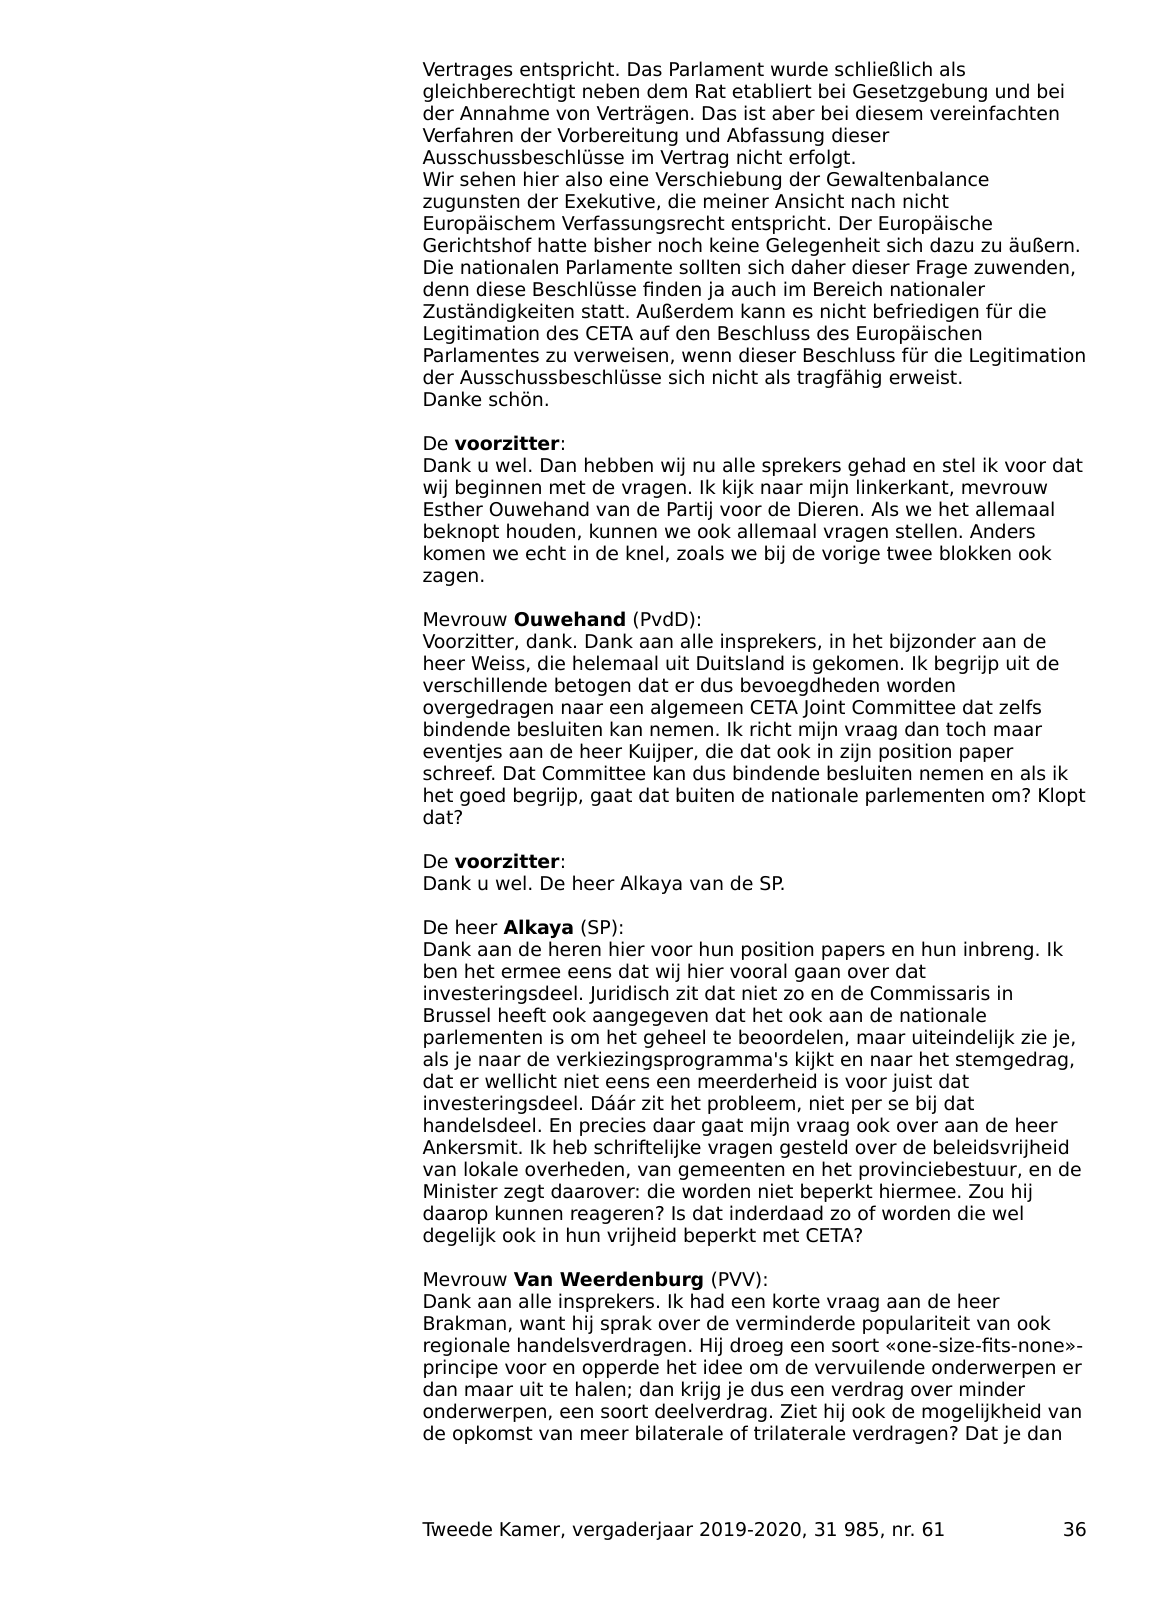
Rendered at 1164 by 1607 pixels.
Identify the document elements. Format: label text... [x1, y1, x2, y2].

text Dank aan alle insprekers. Ik had een korte vraag aan de heer Brakman, want hij sprak over de verminderde populariteit van ook regionale handelsverdragen. Hij droeg een soort «one-size-fits-none»-principe voor en opperde het idee om de vervuilende onderwerpen er dan maar uit te halen; dan krijg je dus een verdrag over minder onderwerpen, een soort deelverdrag. Ziet hij ook de mogelijkheid van de opkomst van meer bilaterale of trilaterale verdragen? Dat je dan [422, 1291, 1087, 1445]
text Dank u wel. Dan hebben wij nu alle sprekers gehad en stel ik voor dat wij beginnen met de vragen. Ik kijk naar mijn linkerkant, mevrouw Esther Ouwehand van de Partij voor de Dieren. Als we het allemaal beknopt houden, kunnen we ook allemaal vragen stellen. Anders komen we echt in de knel, zoals we bij de vorige twee blokken ook zagen. [422, 455, 1087, 587]
text Mevrouw Ouwehand (PvdD): [422, 609, 1087, 631]
text Dank u wel. De heer Alkaya van de SP. [422, 873, 1087, 895]
text Wir sehen hier also eine Verschiebung der Gewaltenbalance zugunsten der Exekutive, die meiner Ansicht nach nicht Europäischem Verfassungsrecht entspricht. Der Europäische Gerichtshof hatte bisher noch keine Gelegenheit sich dazu zu äußern. Die nationalen Parlamente sollten sich daher dieser Frage zuwenden, denn diese Beschlüsse finden ja auch im Bereich nationaler Zuständigkeiten statt. Außerdem kann es nicht befriedigen für die Legitimation des CETA auf den Beschluss des Europäischen Parlamentes zu verweisen, wenn dieser Beschluss für die Legitimation der Ausschussbeschlüsse sich nicht als tragfähig erweist. [422, 169, 1087, 389]
text De voorzitter: [422, 851, 1087, 873]
text Vertrages entspricht. Das Parlament wurde schließlich als gleichberechtigt neben dem Rat etabliert bei Gesetzgebung und bei der Annahme von Verträgen. Das ist aber bei diesem vereinfachten Verfahren der Vorbereitung und Abfassung dieser Ausschussbeschlüsse im Vertrag nicht erfolgt. [422, 59, 1087, 169]
text Mevrouw Van Weerdenburg (PVV): [422, 1269, 1087, 1291]
text Dank aan de heren hier voor hun position papers en hun inbreng. Ik ben het ermee eens dat wij hier vooral gaan over dat investeringsdeel. Juridisch zit dat niet zo en de Commissaris in Brussel heeft ook aangegeven dat het ook aan de nationale parlementen is om het geheel te beoordelen, maar uiteindelijk zie je, als je naar de verkiezingsprogramma's kijkt en naar het stemgedrag, dat er wellicht niet eens een meerderheid is voor juist dat investeringsdeel. Dáár zit het probleem, niet per se bij dat handelsdeel. En precies daar gaat mijn vraag ook over aan de heer Ankersmit. Ik heb schriftelijke vragen gesteld over de beleidsvrijheid van lokale overheden, van gemeenten en het provinciebestuur, en de Minister zegt daarover: die worden niet beperkt hiermee. Zou hij daarop kunnen reageren? Is dat inderdaad zo of worden die wel degelijk ook in hun vrijheid beperkt met CETA? [422, 939, 1087, 1247]
text Danke schön. [422, 389, 1087, 411]
text De heer Alkaya (SP): [422, 917, 1087, 939]
text De voorzitter: [422, 433, 1087, 455]
text Voorzitter, dank. Dank aan alle insprekers, in het bijzonder aan de heer Weiss, die helemaal uit Duitsland is gekomen. Ik begrijp uit de verschillende betogen dat er dus bevoegdheden worden overgedragen naar een algemeen CETA Joint Committee dat zelfs bindende besluiten kan nemen. Ik richt mijn vraag dan toch maar eventjes aan de heer Kuijper, die dat ook in zijn position paper schreef. Dat Committee kan dus bindende besluiten nemen en als ik het goed begrijp, gaat dat buiten de nationale parlementen om? Klopt dat? [422, 631, 1087, 829]
